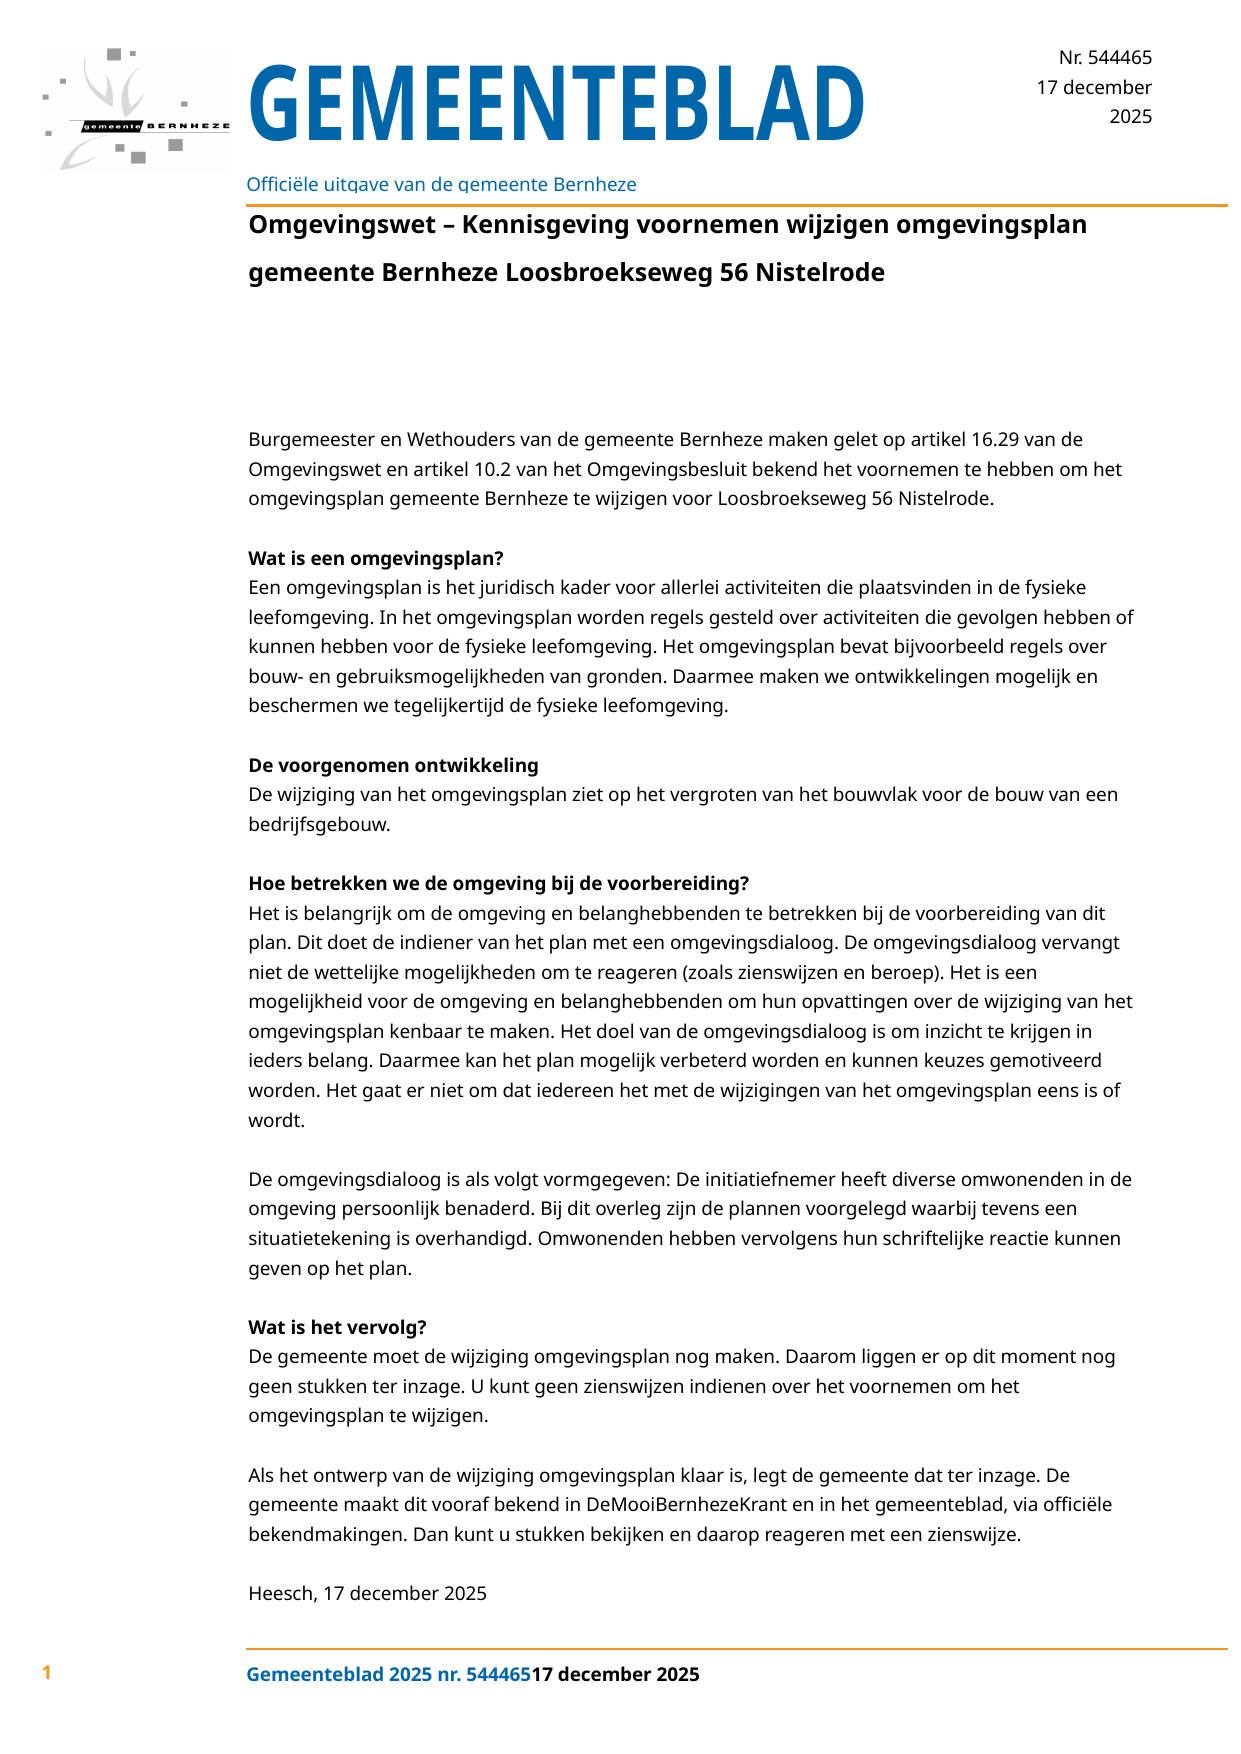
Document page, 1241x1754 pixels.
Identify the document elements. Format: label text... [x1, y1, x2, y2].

text Het is belangrijk om de omgeving en belanghebbenden te betrekken bij de voorbereiding van dit plan. Dit doet de indiener van het plan met een omgevingsdialoog. De omgevingsdialoog vervangt niet de wettelijke mogelijkheden om te reageren (zoals zienswijzen en beroep). Het is een mogelijkheid voor de omgeving en belanghebbenden om hun opvattingen over de wijziging van het omgevingsplan kenbaar te maken. Het doel van de omgevingsdialoog is om inzicht te krijgen in ieders belang. Daarmee kan het plan mogelijk verbeterd worden en kunnen keuzes gemotiveerd worden. Het gaat er niet om dat iedereen het met de wijzigingen van het omgevingsplan eens is of wordt. [248, 900, 1152, 1132]
picture [41, 47, 231, 172]
text De gemeente moet de wijziging omgevingsplan nog maken. Daarom liggen er op dit moment nog geen stukken ter inzage. U kunt geen zienswijzen indienen over het voornemen om het omgevingsplan te wijzigen. [248, 1343, 1152, 1428]
text Wat is het vervolg? [248, 1314, 1152, 1339]
text Omgevingswet – Kennisgeving voornemen wijzigen omgevingsplan gemeente Bernheze Loosbroekseweg 56 Nistelrode [248, 207, 1152, 288]
text De omgevingsdialoog is als volgt vormgegeven: De initiatiefnemer heeft diverse omwonenden in de omgeving persoonlijk benaderd. Bij dit overleg zijn de plannen voorgelegd waarbij tevens een situatietekening is overhandigd. Omwonenden hebben vervolgens hun schriftelijke reactie kunnen geven op het plan. [248, 1166, 1152, 1280]
text Hoe betrekken we de omgeving bij de voorbereiding? [248, 870, 1152, 896]
text Wat is een omgevingsplan? [248, 545, 1152, 570]
text De voorgenomen ontwikkeling [248, 752, 1152, 777]
text Heesch, 17 december 2025 [248, 1580, 1152, 1606]
text De wijziging van het omgevingsplan ziet op het vergroten van het bouwvlak voor de bouw van een bedrijfsgebouw. [248, 781, 1152, 837]
text Burgemeester en Wethouders van de gemeente Bernheze maken gelet op artikel 16.29 van de Omgevingswet en artikel 10.2 van het Omgevingsbesluit bekend het voornemen te hebben om het omgevingsplan gemeente Bernheze te wijzigen voor Loosbroekseweg 56 Nistelrode. [248, 426, 1152, 511]
text Een omgevingsplan is het juridisch kader voor allerlei activiteiten die plaatsvinden in de fysieke leefomgeving. In het omgevingsplan worden regels gesteld over activiteiten die gevolgen hebben of kunnen hebben voor de fysieke leefomgeving. Het omgevingsplan bevat bijvoorbeeld regels over bouw- en gebruiksmogelijkheden van gronden. Daarmee maken we ontwikkelingen mogelijk en beschermen we tegelijkertijd de fysieke leefomgeving. [248, 574, 1152, 718]
text Als het ontwerp van de wijziging omgevingsplan klaar is, legt de gemeente dat ter inzage. De gemeente maakt dit vooraf bekend in DeMooiBernhezeKrant en in het gemeenteblad, via officiële bekendmakingen. Dan kunt u stukken bekijken en daarop reageren met een zienswijze. [248, 1462, 1152, 1547]
